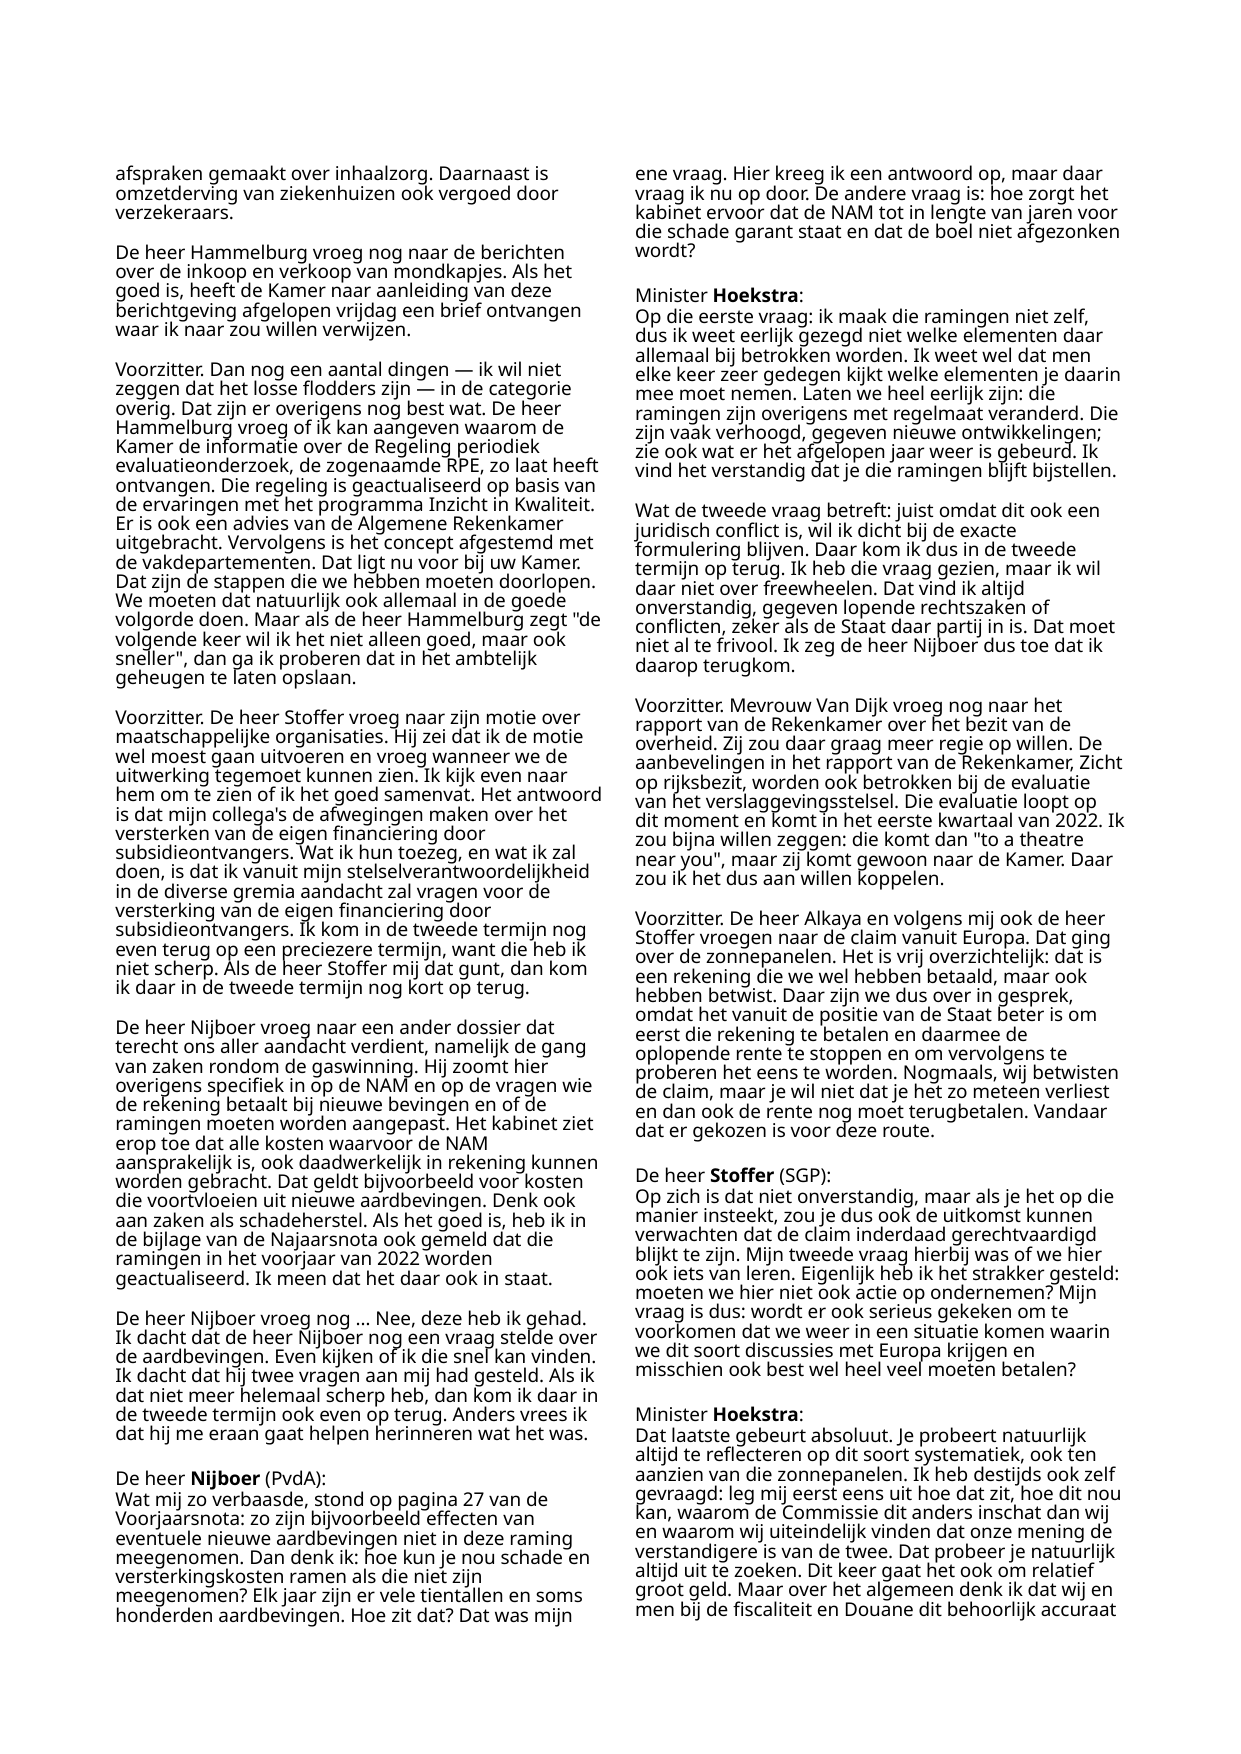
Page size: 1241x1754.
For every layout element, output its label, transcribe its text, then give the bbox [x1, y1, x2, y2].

text De heer Nijboer vroeg nog … Nee, deze heb ik gehad. Ik dacht dat de heer Nijboer nog een vraag stelde over de aardbevingen. Even kijken of ik die snel kan vinden. Ik dacht dat hij twee vragen aan mij had gesteld. Als ik dat niet meer helemaal scherp heb, dan kom ik daar in de tweede termijn ook even op terug. Anders vrees ik dat hij me eraan gaat helpen herinneren wat het was. [115, 1309, 605, 1444]
text Minister Hoekstra: [635, 1401, 1125, 1427]
text De heer Nijboer vroeg naar een ander dossier dat terecht ons aller aandacht verdient, namelijk de gang van zaken rondom de gaswinning. Hij zoomt hier overigens specifiek in op de NAM en op de vragen wie de rekening betaalt bij nieuwe bevingen en of de ramingen moeten worden aangepast. Het kabinet ziet erop toe dat alle kosten waarvoor de NAM aansprakelijk is, ook daadwerkelijk in rekening kunnen worden gebracht. Dat geldt bijvoorbeeld voor kosten die voortvloeien uit nieuwe aardbevingen. Denk ook aan zaken als schadeherstel. Als het goed is, heb ik in de bijlage van de Najaarsnota ook gemeld dat die ramingen in het voorjaar van 2022 worden geactualiseerd. Ik meen dat het daar ook in staat. [115, 1019, 605, 1289]
text afspraken gemaakt over inhaalzorg. Daarnaast is omzetderving van ziekenhuizen ook vergoed door verzekeraars. [115, 165, 605, 223]
text Voorzitter. De heer Stoffer vroeg naar zijn motie over maatschappelijke organisaties. Hij zei dat ik de motie wel moest gaan uitvoeren en vroeg wanneer we de uitwerking tegemoet kunnen zien. Ik kijk even naar hem om te zien of ik het goed samenvat. Het antwoord is dat mijn collega's de afwegingen maken over het versterken van de eigen financiering door subsidieontvangers. Wat ik hun toezeg, en wat ik zal doen, is dat ik vanuit mijn stelselverantwoordelijkheid in de diverse gremia aandacht zal vragen voor de versterking van de eigen financiering door subsidieontvangers. Ik kom in de tweede termijn nog even terug op een preciezere termijn, want die heb ik niet scherp. Als de heer Stoffer mij dat gunt, dan kom ik daar in de tweede termijn nog kort op terug. [115, 709, 605, 998]
text De heer Stoffer (SGP): [635, 1162, 1125, 1188]
text Wat mij zo verbaasde, stond op pagina 27 van de Voorjaarsnota: zo zijn bijvoorbeeld effecten van eventuele nieuwe aardbevingen niet in deze raming meegenomen. Dan denk ik: hoe kun je nou schade en versterkingskosten ramen als die niet zijn meegenomen? Elk jaar zijn er vele tientallen en soms honderden aardbevingen. Hoe zit dat? Dat was mijn [115, 1491, 605, 1626]
text De heer Hammelburg vroeg nog naar de berichten over de inkoop en verkoop van mondkapjes. Als het goed is, heeft de Kamer naar aanleiding van deze berichtgeving afgelopen vrijdag een brief ontvangen waar ik naar zou willen verwijzen. [115, 244, 605, 340]
text ene vraag. Hier kreeg ik een antwoord op, maar daar vraag ik nu op door. De andere vraag is: hoe zorgt het kabinet ervoor dat de NAM tot in lengte van jaren voor die schade garant staat en dat de boel niet afgezonken wordt? [635, 165, 1125, 262]
text Voorzitter. Mevrouw Van Dijk vroeg nog naar het rapport van de Rekenkamer over het bezit van de overheid. Zij zou daar graag meer regie op willen. De aanbevelingen in het rapport van de Rekenkamer, Zicht op rijksbezit, worden ook betrokken bij de evaluatie van het verslaggevingsstelsel. Die evaluatie loopt op dit moment en komt in het eerste kwartaal van 2022. Ik zou bijna willen zeggen: die komt dan "to a theatre near you", maar zij komt gewoon naar de Kamer. Daar zou ik het dus aan willen koppelen. [635, 697, 1125, 889]
text Op die eerste vraag: ik maak die ramingen niet zelf, dus ik weet eerlijk gezegd niet welke elementen daar allemaal bij betrokken worden. Ik weet wel dat men elke keer zeer gedegen kijkt welke elementen je daarin mee moet nemen. Laten we heel eerlijk zijn: die ramingen zijn overigens met regelmaat veranderd. Die zijn vaak verhoogd, gegeven nieuwe ontwikkelingen; zie ook wat er het afgelopen jaar weer is gebeurd. Ik vind het verstandig dat je die ramingen blijft bijstellen. [635, 308, 1125, 482]
text Minister Hoekstra: [635, 282, 1125, 308]
text Op zich is dat niet onverstandig, maar als je het op die manier insteekt, zou je dus ook de uitkomst kunnen verwachten dat de claim inderdaad gerechtvaardigd blijkt te zijn. Mijn tweede vraag hierbij was of we hier ook iets van leren. Eigenlijk heb ik het strakker gesteld: moeten we hier niet ook actie op ondernemen? Mijn vraag is dus: wordt er ook serieus gekeken om te voorkomen dat we weer in een situatie komen waarin we dit soort discussies met Europa krijgen en misschien ook best wel heel veel moeten betalen? [635, 1188, 1125, 1381]
text Dat laatste gebeurt absoluut. Je probeert natuurlijk altijd te reflecteren op dit soort systematiek, ook ten aanzien van die zonnepanelen. Ik heb destijds ook zelf gevraagd: leg mij eerst eens uit hoe dat zit, hoe dit nou kan, waarom de Commissie dit anders inschat dan wij en waarom wij uiteindelijk vinden dat onze mening de verstandigere is van de twee. Dat probeer je natuurlijk altijd uit te zoeken. Dit keer gaat het ook om relatief groot geld. Maar over het algemeen denk ik dat wij en men bij de fiscaliteit en Douane dit behoorlijk accuraat [635, 1427, 1125, 1620]
text Voorzitter. De heer Alkaya en volgens mij ook de heer Stoffer vroegen naar de claim vanuit Europa. Dat ging over de zonnepanelen. Het is vrij overzichtelijk: dat is een rekening die we wel hebben betaald, maar ook hebben betwist. Daar zijn we dus over in gesprek, omdat het vanuit de positie van de Staat beter is om eerst die rekening te betalen en daarmee de oplopende rente te stoppen en om vervolgens te proberen het eens te worden. Nogmaals, wij betwisten de claim, maar je wil niet dat je het zo meteen verliest en dan ook de rente nog moet terugbetalen. Vandaar dat er gekozen is voor deze route. [635, 910, 1125, 1141]
text Voorzitter. Dan nog een aantal dingen — ik wil niet zeggen dat het losse flodders zijn — in de categorie overig. Dat zijn er overigens nog best wat. De heer Hammelburg vroeg of ik kan aangeven waarom de Kamer de informatie over de Regeling periodiek evaluatieonderzoek, de zogenaamde RPE, zo laat heeft ontvangen. Die regeling is geactualiseerd op basis van de ervaringen met het programma Inzicht in Kwaliteit. Er is ook een advies van de Algemene Rekenkamer uitgebracht. Vervolgens is het concept afgestemd met de vakdepartementen. Dat ligt nu voor bij uw Kamer. Dat zijn de stappen die we hebben moeten doorlopen. We moeten dat natuurlijk ook allemaal in de goede volgorde doen. Maar als de heer Hammelburg zegt "de volgende keer wil ik het niet alleen goed, maar ook sneller", dan ga ik proberen dat in het ambtelijk geheugen te laten opslaan. [115, 361, 605, 688]
text Wat de tweede vraag betreft: juist omdat dit ook een juridisch conflict is, wil ik dicht bij de exacte formulering blijven. Daar kom ik dus in de tweede termijn op terug. Ik heb die vraag gezien, maar ik wil daar niet over freewheelen. Dat vind ik altijd onverstandig, gegeven lopende rechtszaken of conflicten, zeker als de Staat daar partij in is. Dat moet niet al te frivool. Ik zeg de heer Nijboer dus toe dat ik daarop terugkom. [635, 502, 1125, 676]
text De heer Nijboer (PvdA): [115, 1465, 605, 1491]
